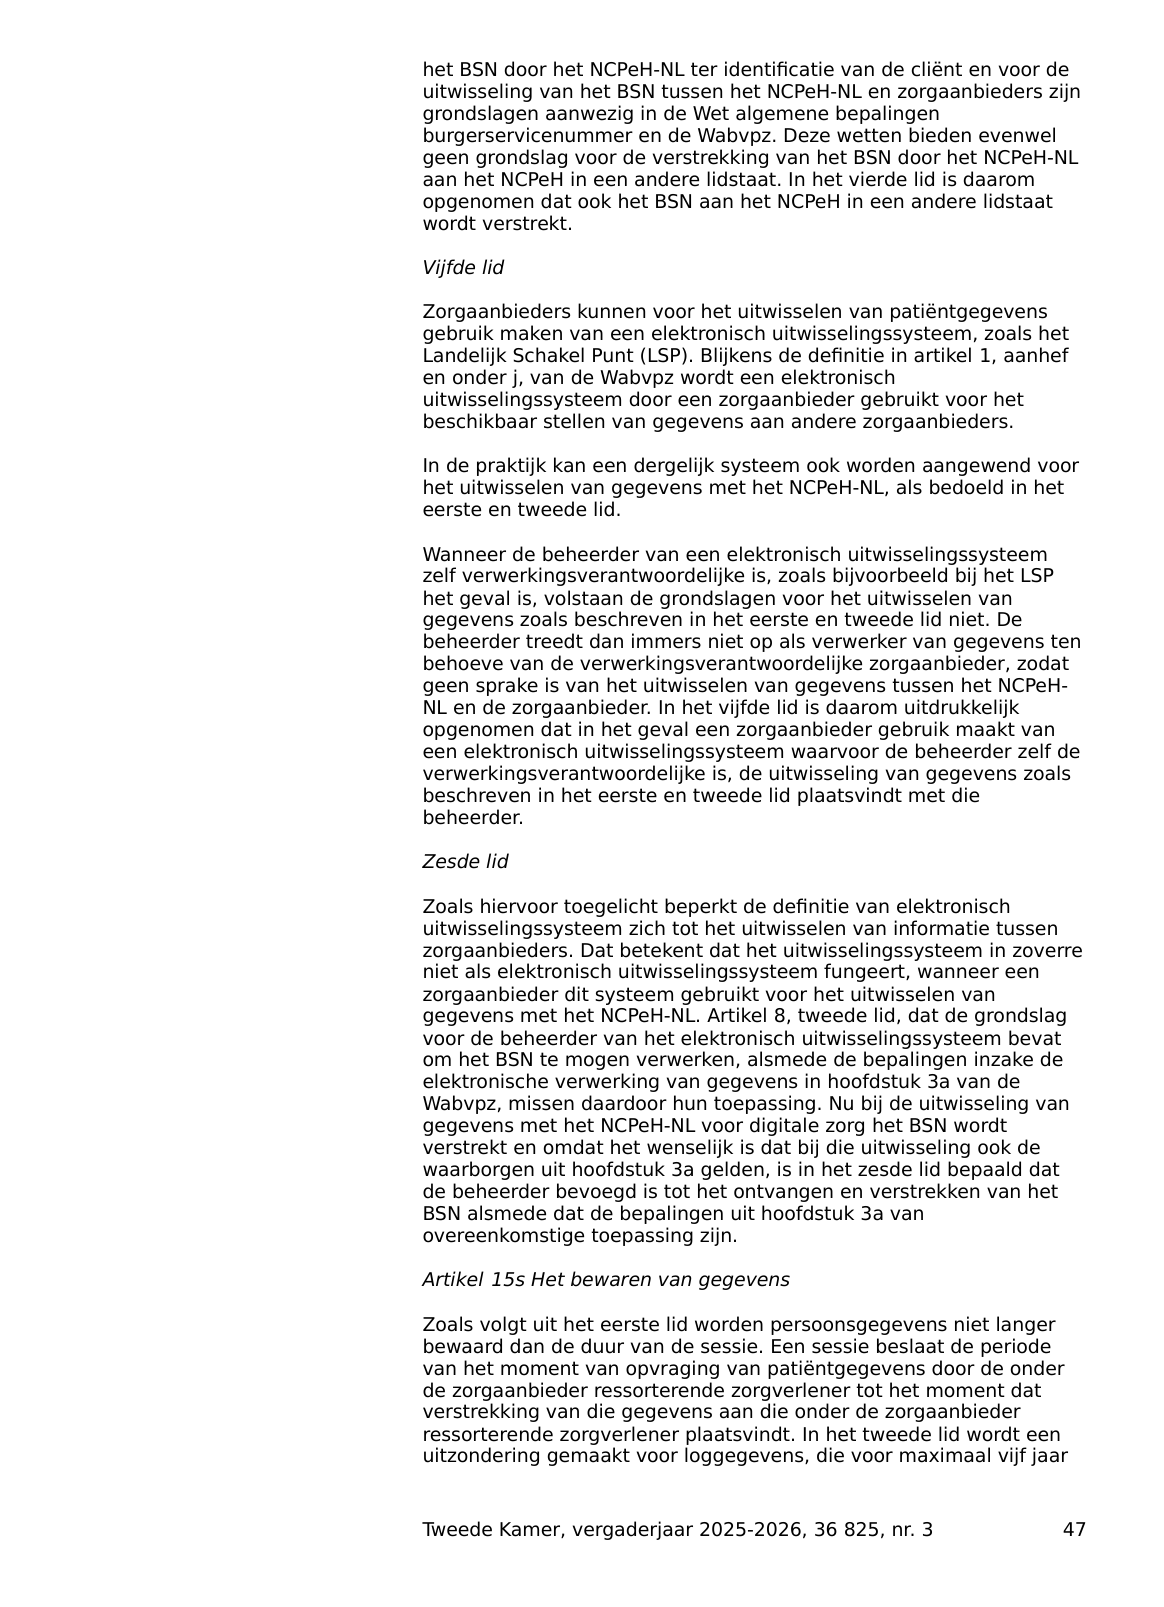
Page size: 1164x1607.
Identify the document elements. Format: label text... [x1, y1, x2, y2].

subtitle Artikel 15s Het bewaren van gegevens [422, 1269, 1087, 1291]
text Zoals volgt uit het eerste lid worden persoonsgegevens niet langer bewaard dan de duur van de sessie. Een sessie beslaat de periode van het moment van opvraging van patiëntgegevens door de onder de zorgaanbieder ressorterende zorgverlener tot het moment dat verstrekking van die gegevens aan die onder de zorgaanbieder ressorterende zorgverlener plaatsvindt. In het tweede lid wordt een uitzondering gemaakt voor loggegevens, die voor maximaal vijf jaar [422, 1313, 1087, 1467]
text Zoals hiervoor toegelicht beperkt de definitie van elektronisch uitwisselingssysteem zich tot het uitwisselen van informatie tussen zorgaanbieders. Dat betekent dat het uitwisselingssysteem in zoverre niet als elektronisch uitwisselingssysteem fungeert, wanneer een zorgaanbieder dit systeem gebruikt voor het uitwisselen van gegevens met het NCPeH-NL. Artikel 8, tweede lid, dat de grondslag voor de beheerder van het elektronisch uitwisselingssysteem bevat om het BSN te mogen verwerken, alsmede de bepalingen inzake de elektronische verwerking van gegevens in hoofdstuk 3a van de Wabvpz, missen daardoor hun toepassing. Nu bij de uitwisseling van gegevens met het NCPeH-NL voor digitale zorg het BSN wordt verstrekt en omdat het wenselijk is dat bij die uitwisseling ook de waarborgen uit hoofdstuk 3a gelden, is in het zesde lid bepaald dat de beheerder bevoegd is tot het ontvangen en verstrekken van het BSN alsmede dat de bepalingen uit hoofdstuk 3a van overeenkomstige toepassing zijn. [422, 896, 1087, 1247]
subtitle Zesde lid [422, 851, 1087, 873]
text In de praktijk kan een dergelijk systeem ook worden aangewend voor het uitwisselen van gegevens met het NCPeH-NL, als bedoeld in het eerste en tweede lid. [422, 455, 1087, 521]
subtitle Vijfde lid [422, 257, 1087, 279]
text het BSN door het NCPeH-NL ter identificatie van de cliënt en voor de uitwisseling van het BSN tussen het NCPeH-NL en zorgaanbieders zijn grondslagen aanwezig in de Wet algemene bepalingen burgerservicenummer en de Wabvpz. Deze wetten bieden evenwel geen grondslag voor de verstrekking van het BSN door het NCPeH-NL aan het NCPeH in een andere lidstaat. In het vierde lid is daarom opgenomen dat ook het BSN aan het NCPeH in een andere lidstaat wordt verstrekt. [422, 59, 1087, 235]
text Zorgaanbieders kunnen voor het uitwisselen van patiëntgegevens gebruik maken van een elektronisch uitwisselingssysteem, zoals het Landelijk Schakel Punt (LSP). Blijkens de definitie in artikel 1, aanhef en onder j, van de Wabvpz wordt een elektronisch uitwisselingssysteem door een zorgaanbieder gebruikt voor het beschikbaar stellen van gegevens aan andere zorgaanbieders. [422, 301, 1087, 433]
text Wanneer de beheerder van een elektronisch uitwisselingssysteem zelf verwerkingsverantwoordelijke is, zoals bijvoorbeeld bij het LSP het geval is, volstaan de grondslagen voor het uitwisselen van gegevens zoals beschreven in het eerste en tweede lid niet. De beheerder treedt dan immers niet op als verwerker van gegevens ten behoeve van de verwerkingsverantwoordelijke zorgaanbieder, zodat geen sprake is van het uitwisselen van gegevens tussen het NCPeH-NL en de zorgaanbieder. In het vijfde lid is daarom uitdrukkelijk opgenomen dat in het geval een zorgaanbieder gebruik maakt van een elektronisch uitwisselingssysteem waarvoor de beheerder zelf de verwerkingsverantwoordelijke is, de uitwisseling van gegevens zoals beschreven in het eerste en tweede lid plaatsvindt met die beheerder. [422, 543, 1087, 829]
